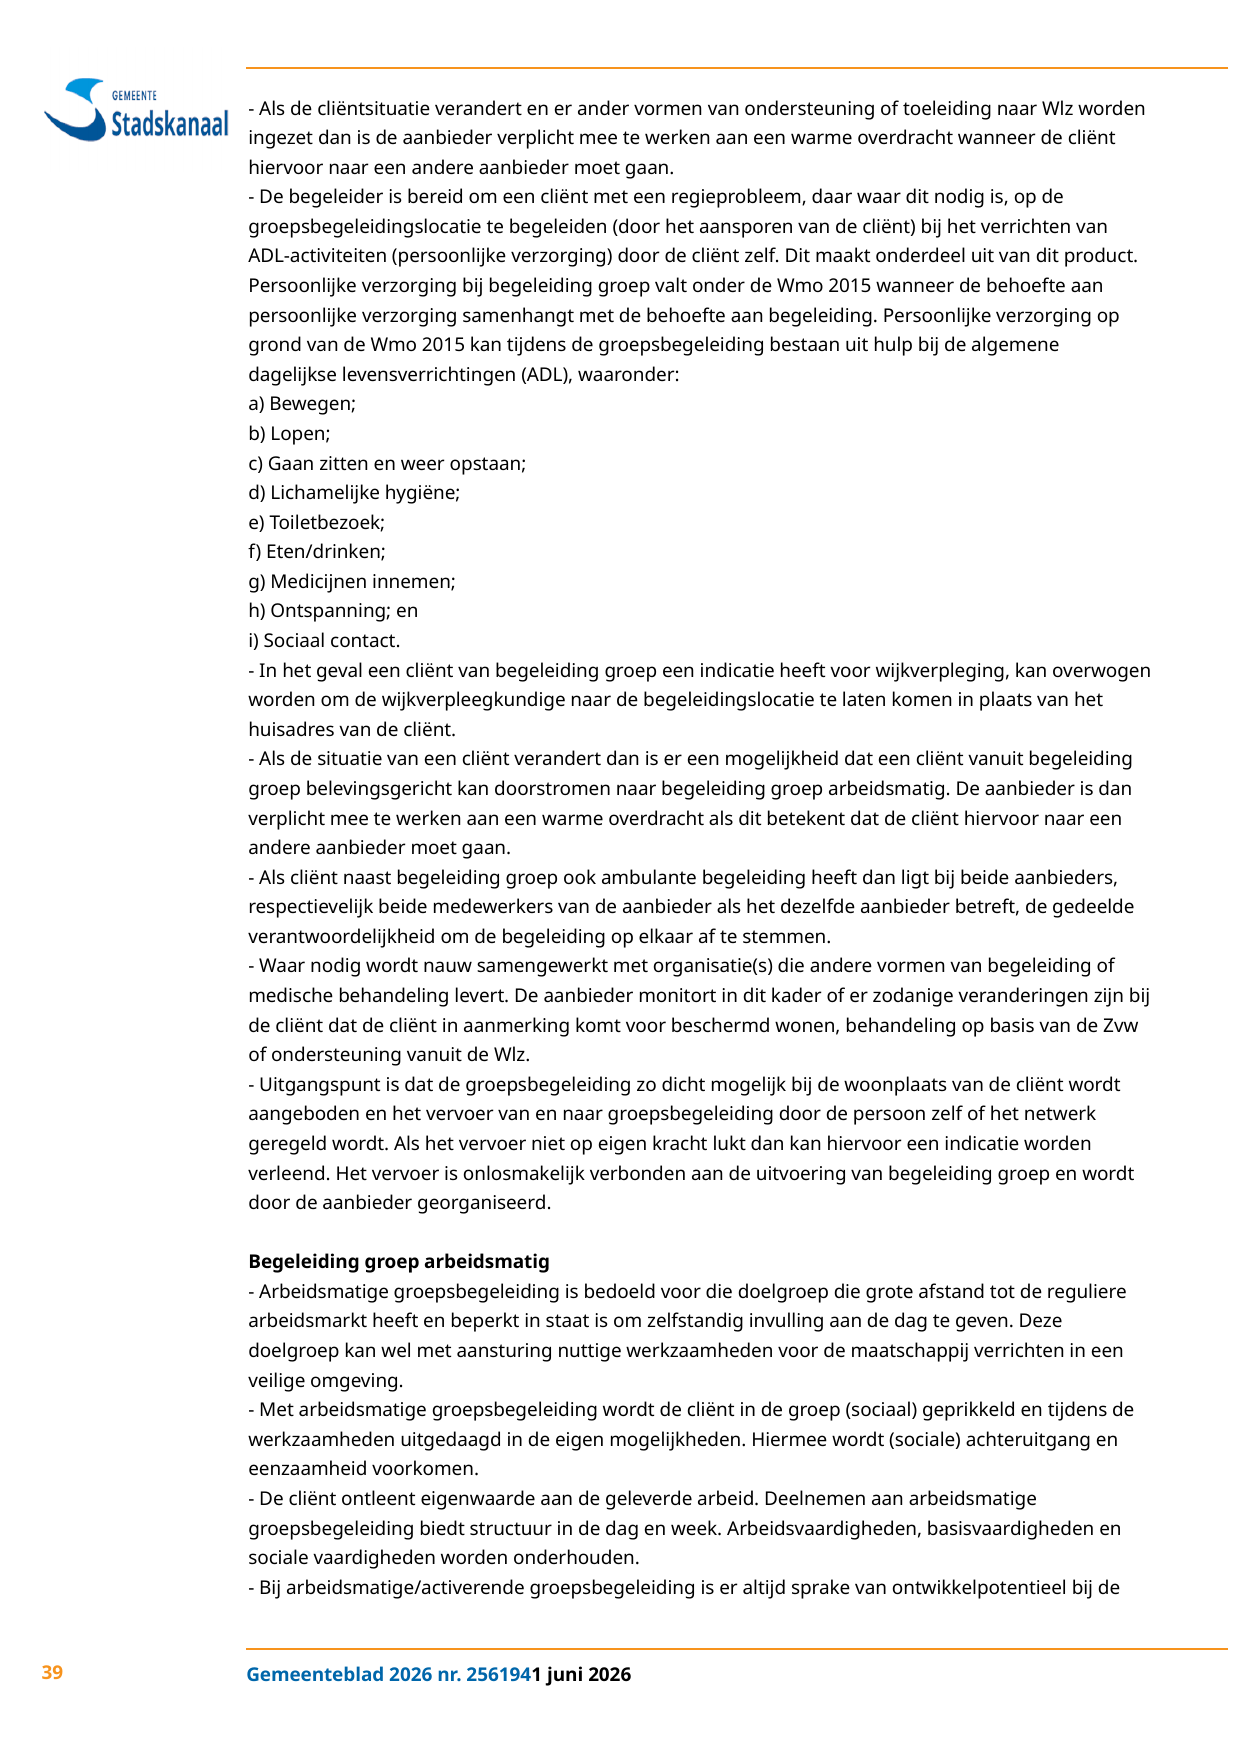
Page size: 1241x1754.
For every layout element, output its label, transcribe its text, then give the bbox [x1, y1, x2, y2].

text - De begeleider is bereid om een cliënt met een regieprobleem, daar waar dit nodig is, op de groepsbegeleidingslocatie te begeleiden (door het aansporen van de cliënt) bij het verrichten van ADL-activiteiten (persoonlijke verzorging) door de cliënt zelf. Dit maakt onderdeel uit van dit product. Persoonlijke verzorging bij begeleiding groep valt onder de Wmo 2015 wanneer de behoefte aan persoonlijke verzorging samenhangt met de behoefte aan begeleiding. Persoonlijke verzorging op grond van de Wmo 2015 kan tijdens de groepsbegeleiding bestaan uit hulp bij de algemene dagelijkse levensverrichtingen (ADL), waaronder: [248, 183, 1152, 387]
text - Als de situatie van een cliënt verandert dan is er een mogelijkheid dat een cliënt vanuit begeleiding groep belevingsgericht kan doorstromen naar begeleiding groep arbeidsmatig. De aanbieder is dan verplicht mee te werken aan een warme overdracht als dit betekent dat de cliënt hiervoor naar een andere aanbieder moet gaan. [248, 746, 1152, 860]
text - In het geval een cliënt van begeleiding groep een indicatie heeft voor wijkverpleging, kan overwogen worden om de wijkverpleegkundige naar de begeleidingslocatie te laten komen in plaats van het huisadres van de cliënt. [248, 657, 1152, 742]
text - Waar nodig wordt nauw samengewerkt met organisatie(s) die andere vormen van begeleiding of medische behandeling levert. De aanbieder monitort in dit kader of er zodanige veranderingen zijn bij de cliënt dat de cliënt in aanmerking komt voor beschermd wonen, behandeling op basis van de Zvw of ondersteuning vanuit de Wlz. [248, 953, 1152, 1067]
text c) Gaan zitten en weer opstaan; [248, 450, 1152, 476]
text b) Lopen; [248, 420, 1152, 446]
text h) Ontspanning; en [248, 598, 1152, 623]
text - Met arbeidsmatige groepsbegeleiding wordt de cliënt in de groep (sociaal) geprikkeld en tijdens de werkzaamheden uitgedaagd in de eigen mogelijkheden. Hiermee wordt (sociale) achteruitgang en eenzaamheid voorkomen. [248, 1396, 1152, 1481]
text Begeleiding groep arbeidsmatig [248, 1248, 1152, 1274]
picture [41, 47, 231, 172]
text - Uitgangspunt is dat de groepsbegeleiding zo dicht mogelijk bij de woonplaats van de cliënt wordt aangeboden en het vervoer van en naar groepsbegeleiding door de persoon zelf of het netwerk geregeld wordt. Als het vervoer niet op eigen kracht lukt dan kan hiervoor een indicatie worden verleend. Het vervoer is onlosmakelijk verbonden aan de uitvoering van begeleiding groep en wordt door de aanbieder georganiseerd. [248, 1071, 1152, 1215]
text - Arbeidsmatige groepsbegeleiding is bedoeld voor die doelgroep die grote afstand tot de reguliere arbeidsmarkt heeft en beperkt in staat is om zelfstandig invulling aan de dag te geven. Deze doelgroep kan wel met aansturing nuttige werkzaamheden voor de maatschappij verrichten in een veilige omgeving. [248, 1278, 1152, 1393]
text - De cliënt ontleent eigenwaarde aan de geleverde arbeid. Deelnemen aan arbeidsmatige groepsbegeleiding biedt structuur in de dag en week. Arbeidsvaardigheden, basisvaardigheden en sociale vaardigheden worden onderhouden. [248, 1485, 1152, 1570]
text - Als de cliëntsituatie verandert en er ander vormen van ondersteuning of toeleiding naar Wlz worden ingezet dan is de aanbieder verplicht mee te werken aan een warme overdracht wanneer de cliënt hiervoor naar een andere aanbieder moet gaan. [248, 95, 1152, 180]
text i) Sociaal contact. [248, 627, 1152, 653]
text g) Medicijnen innemen; [248, 568, 1152, 594]
text a) Bewegen; [248, 391, 1152, 416]
text - Bij arbeidsmatige/activerende groepsbegeleiding is er altijd sprake van ontwikkelpotentieel bij de [248, 1574, 1152, 1600]
text - Als cliënt naast begeleiding groep ook ambulante begeleiding heeft dan ligt bij beide aanbieders, respectievelijk beide medewerkers van de aanbieder als het dezelfde aanbieder betreft, de gedeelde verantwoordelijkheid om de begeleiding op elkaar af te stemmen. [248, 864, 1152, 949]
text d) Lichamelijke hygiëne; [248, 479, 1152, 505]
text f) Eten/drinken; [248, 538, 1152, 564]
text e) Toiletbezoek; [248, 509, 1152, 535]
